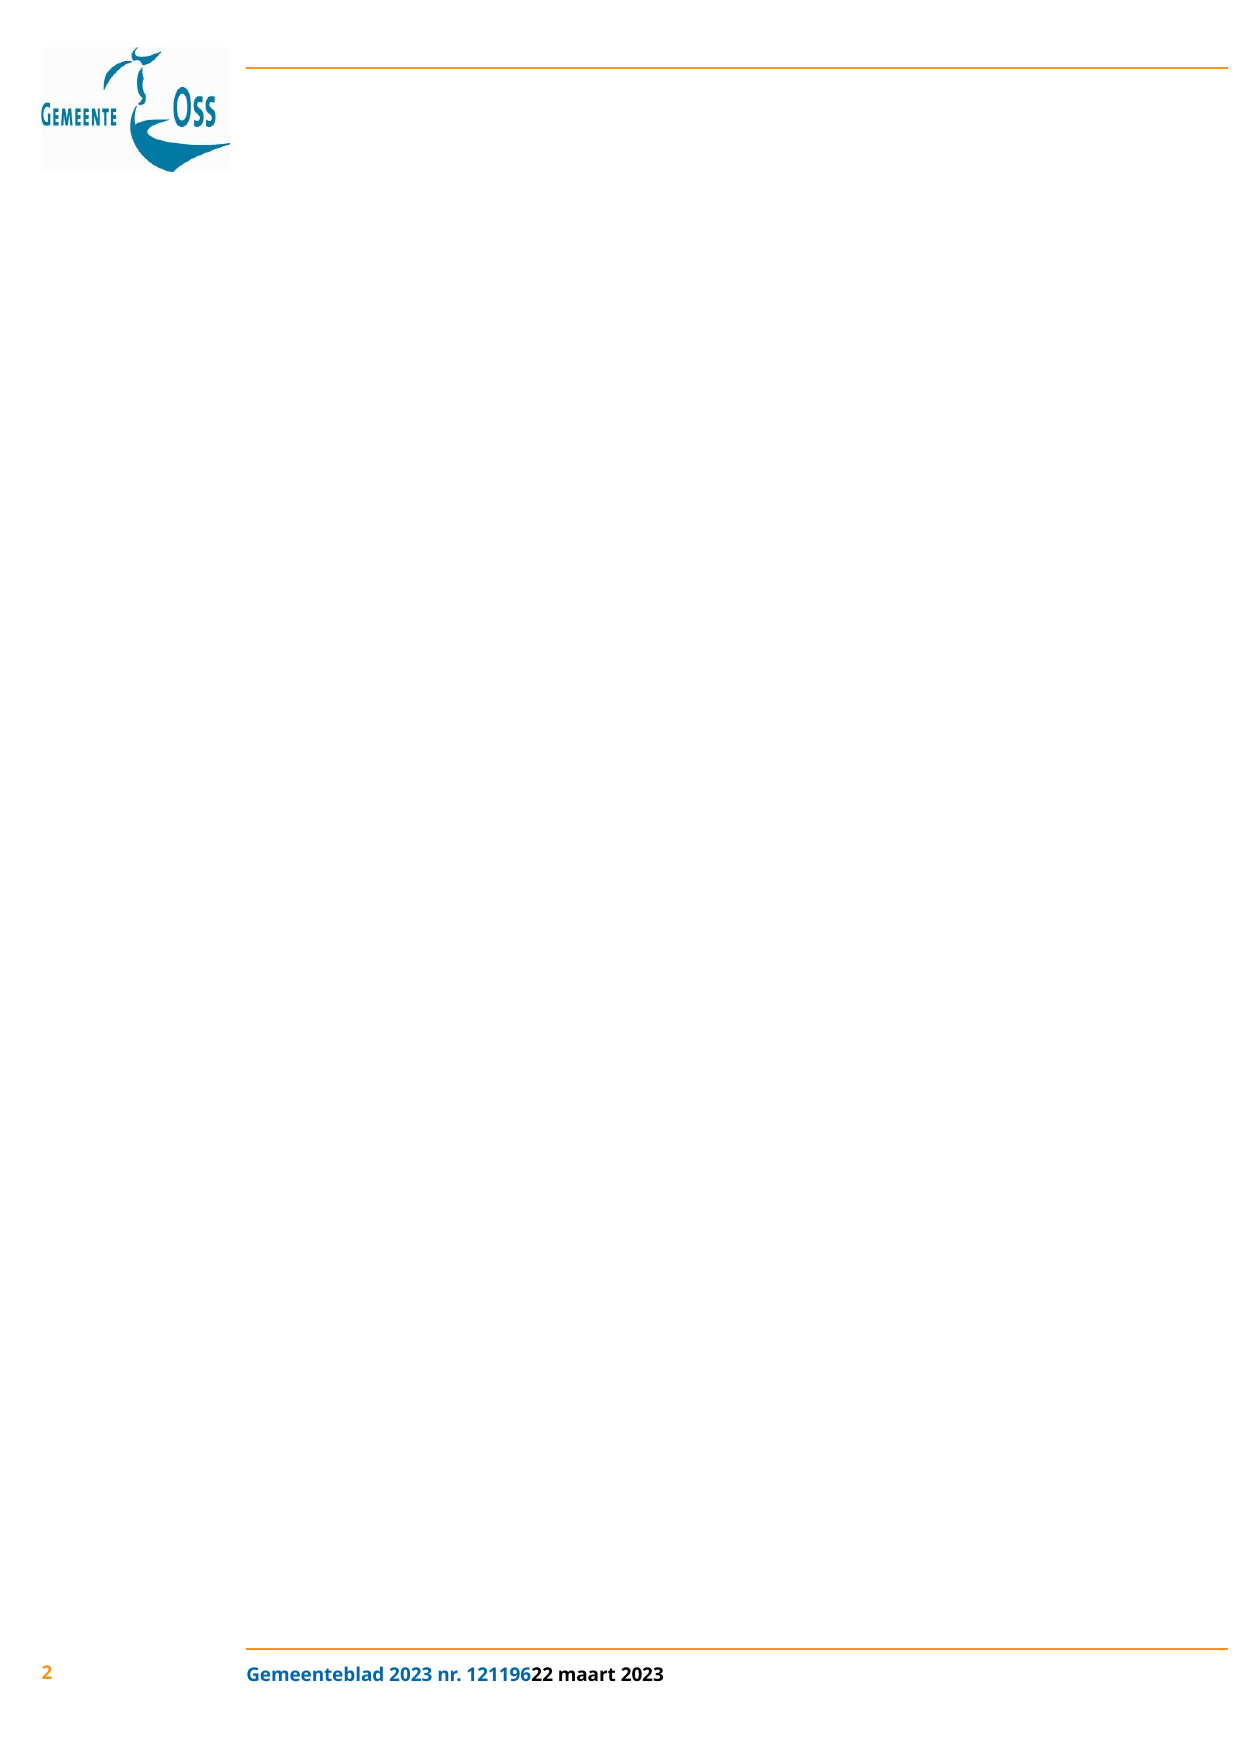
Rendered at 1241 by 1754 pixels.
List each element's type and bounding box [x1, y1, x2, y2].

picture [41, 47, 231, 172]
